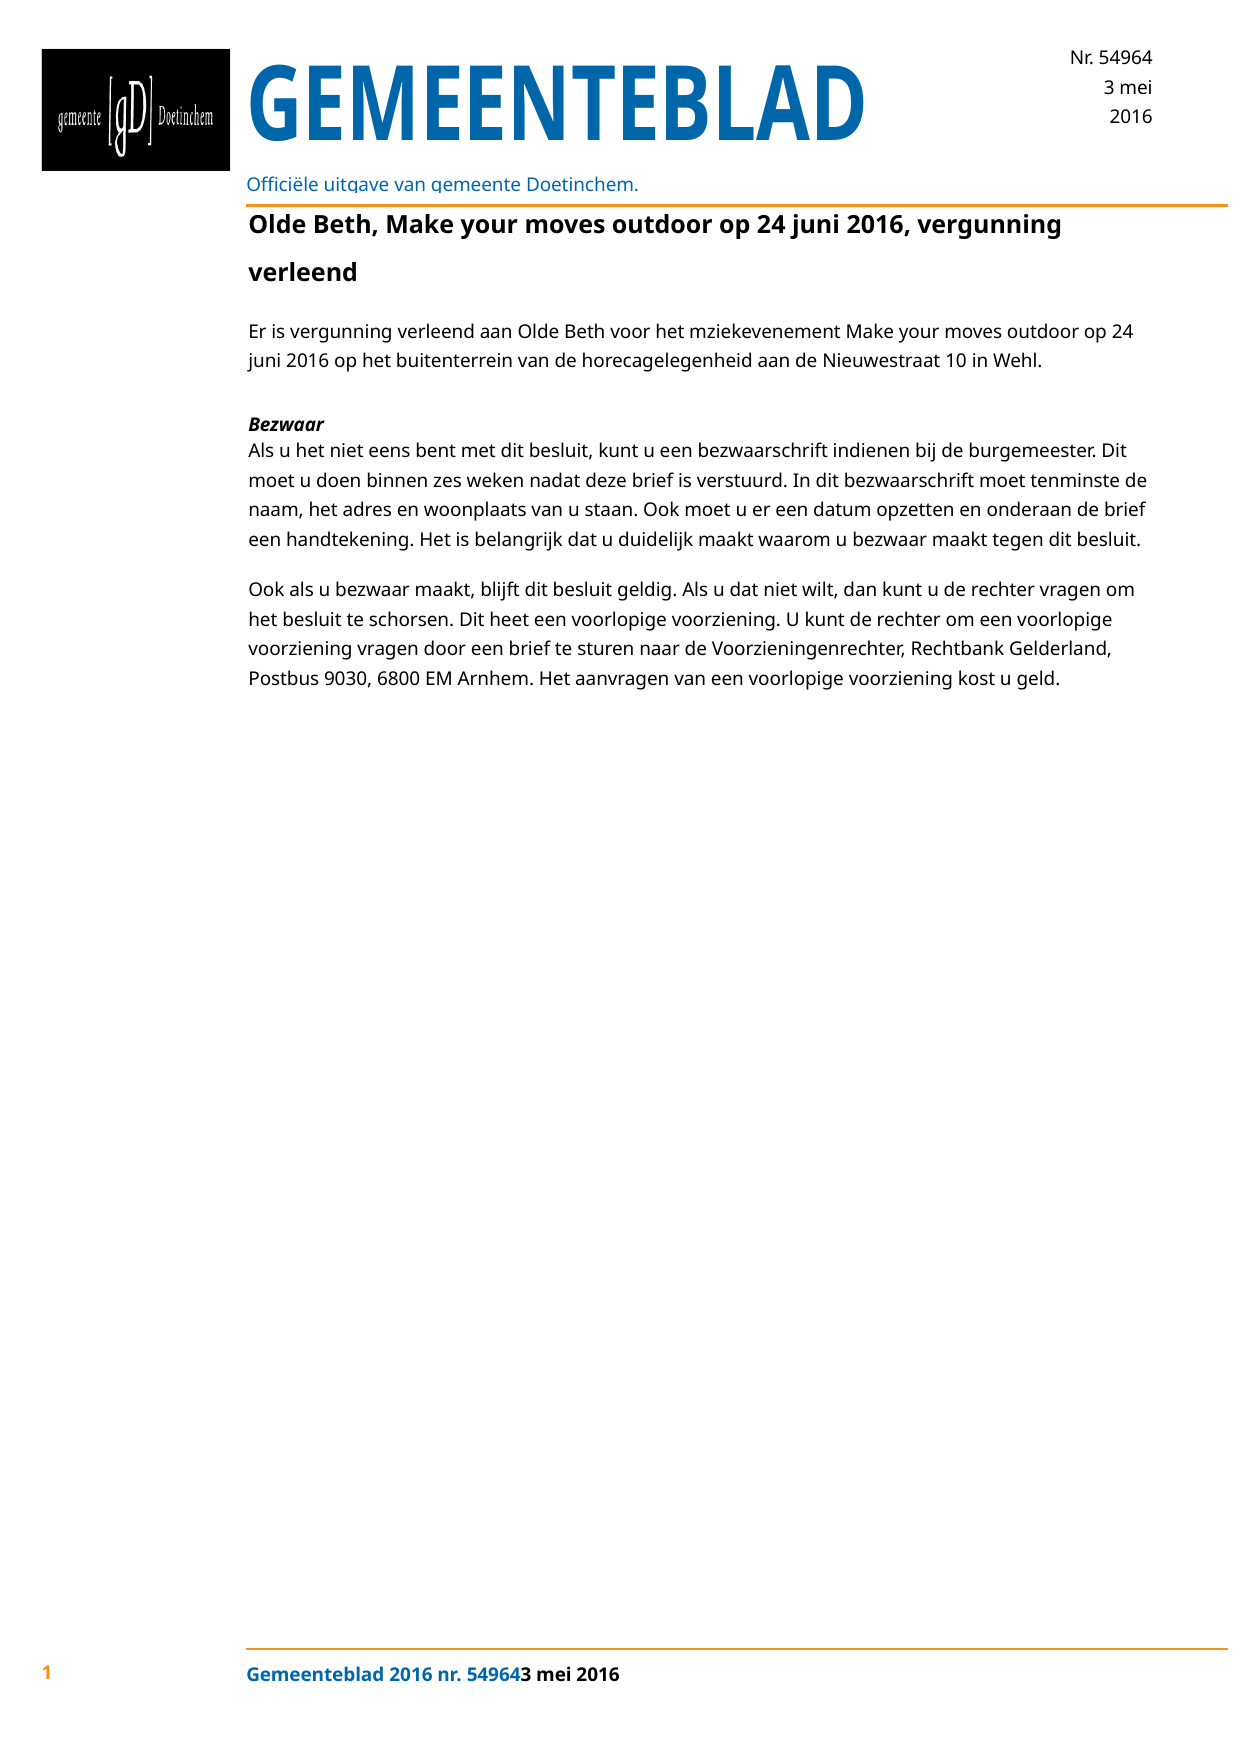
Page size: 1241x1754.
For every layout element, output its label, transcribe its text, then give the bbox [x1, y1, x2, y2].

picture [41, 47, 231, 172]
text Als u het niet eens bent met dit besluit, kunt u een bezwaarschrift indienen bij de burgemeester. Dit moet u doen binnen zes weken nadat deze brief is verstuurd. In dit bezwaarschrift moet tenminste de naam, het adres en woonplaats van u staan. Ook moet u er een datum opzetten en onderaan de brief een handtekening. Het is belangrijk dat u duidelijk maakt waarom u bezwaar maakt tegen dit besluit. [248, 437, 1152, 552]
text Olde Beth, Make your moves outdoor op 24 juni 2016, vergunning verleend [248, 207, 1152, 288]
text Bezwaar [248, 411, 1152, 437]
text Er is vergunning verleend aan Olde Beth voor het mziekevenement Make your moves outdoor op 24 juni 2016 op het buitenterrein van de horecagelegenheid aan de Nieuwestraat 10 in Wehl. [248, 318, 1152, 373]
text Ook als u bezwaar maakt, blijft dit besluit geldig. Als u dat niet wilt, dan kunt u de rechter vragen om het besluit te schorsen. Dit heet een voorlopige voorziening. U kunt de rechter om een voorlopige voorziening vragen door een brief te sturen naar de Voorzieningenrechter, Rechtbank Gelderland, Postbus 9030, 6800 EM Arnhem. Het aanvragen van een voorlopige voorziening kost u geld. [248, 576, 1152, 691]
